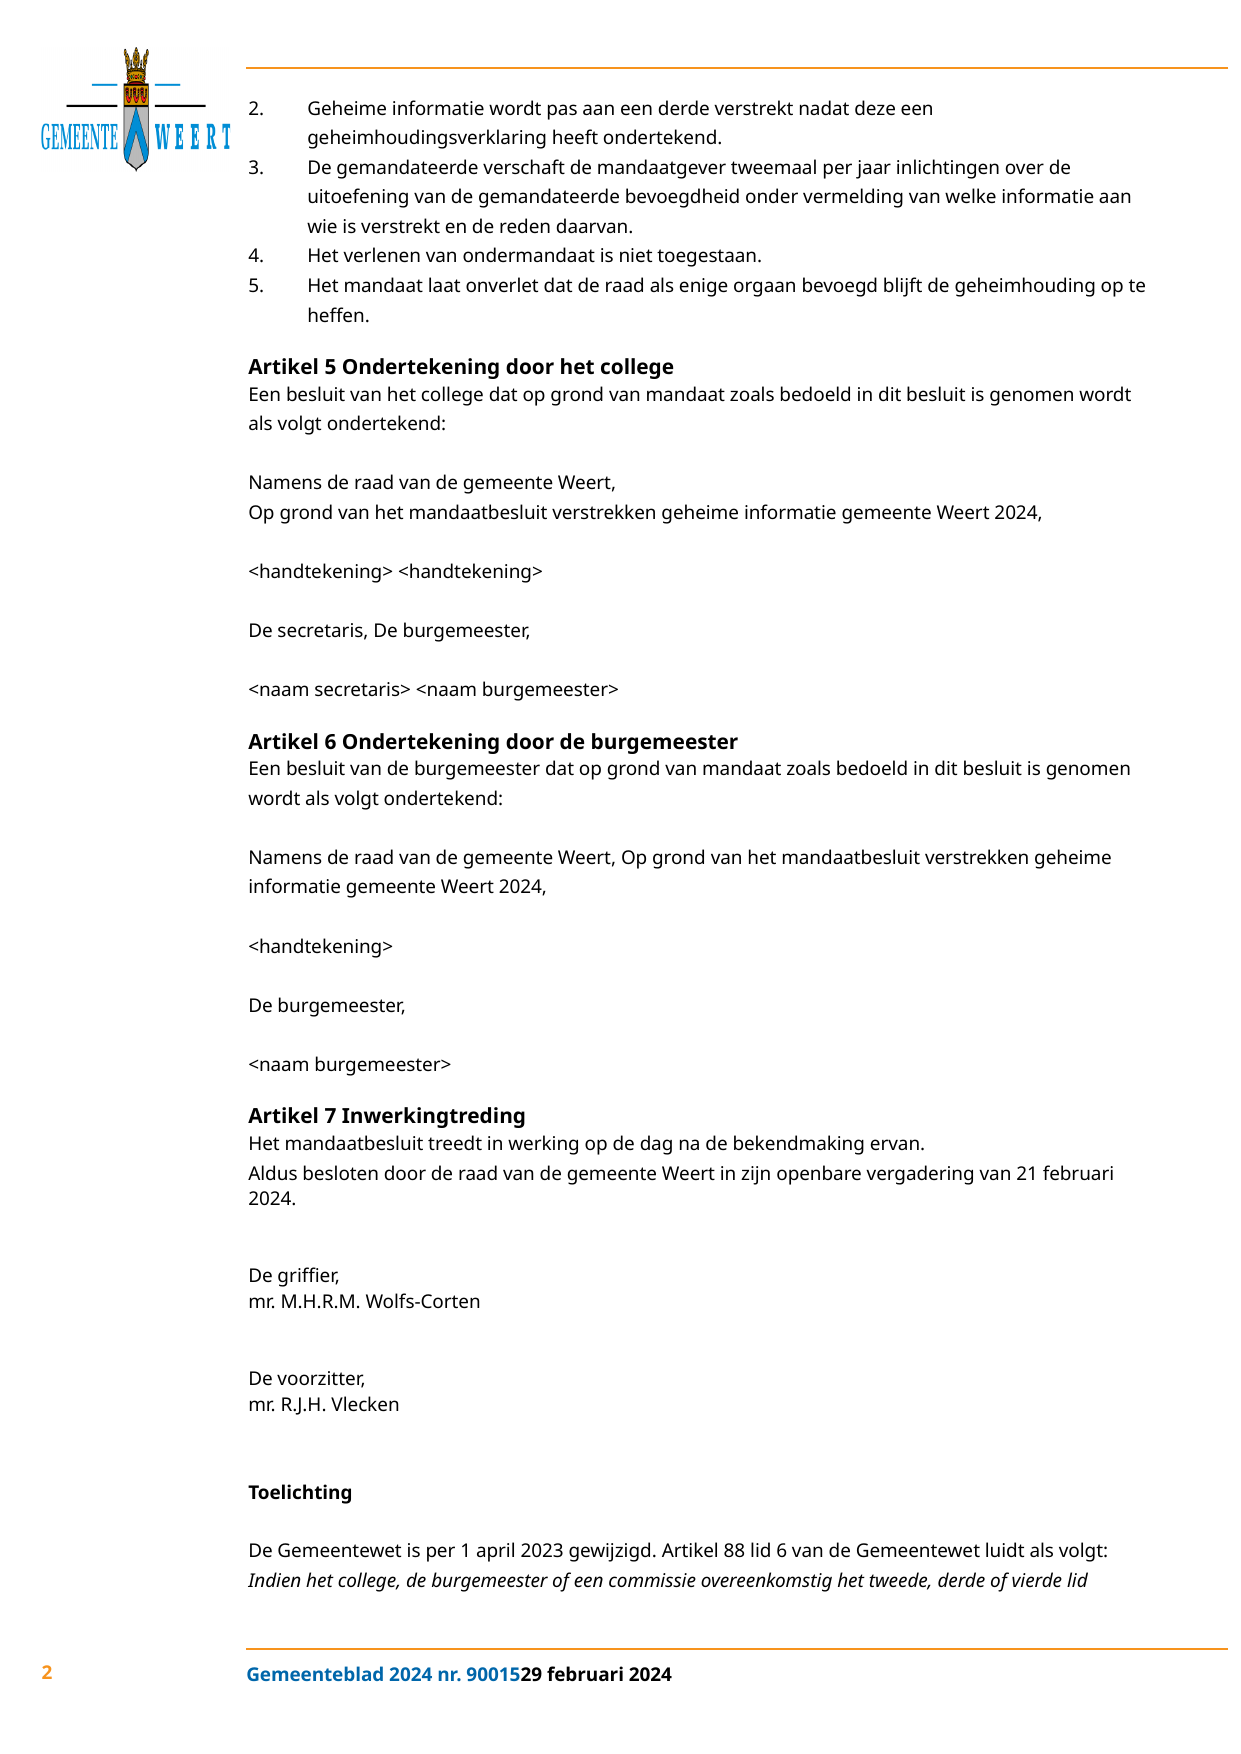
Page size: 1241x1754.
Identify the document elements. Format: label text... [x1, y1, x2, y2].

text Artikel 6 Ondertekening door de burgemeester [248, 727, 1152, 755]
list Het mandaat laat onverlet dat de raad als enige orgaan bevoegd blijft de geheimhouding op te heffen. [248, 272, 1152, 328]
text Namens de raad van de gemeente Weert, [248, 469, 1152, 495]
text Een besluit van de burgemeester dat op grond van mandaat zoals bedoeld in dit besluit is genomen wordt als volgt ondertekend: [248, 755, 1152, 811]
text mr. M.H.R.M. Wolfs-Corten [248, 1288, 1152, 1314]
text <naam secretaris> <naam burgemeester> [248, 677, 1152, 702]
list Het verlenen van ondermandaat is niet toegestaan. [248, 243, 1152, 268]
list De gemandateerde verschaft de mandaatgever tweemaal per jaar inlichtingen over de uitoefening van de gemandateerde bevoegdheid onder vermelding van welke informatie aan wie is verstrekt en de reden daarvan. [248, 154, 1152, 239]
text <handtekening> <handtekening> [248, 558, 1152, 584]
text De griffier, [248, 1263, 1152, 1288]
text Artikel 5 Ondertekening door het college [248, 352, 1152, 381]
text De secretaris, De burgemeester, [248, 617, 1152, 643]
text De burgemeester, [248, 992, 1152, 1018]
text Een besluit van het college dat op grond van mandaat zoals bedoeld in dit besluit is genomen wordt als volgt ondertekend: [248, 381, 1152, 436]
text Op grond van het mandaatbesluit verstrekken geheime informatie gemeente Weert 2024, [248, 499, 1152, 525]
picture [41, 47, 231, 172]
text Het mandaatbesluit treedt in werking op de dag na de bekendmaking ervan. [248, 1130, 1152, 1156]
text mr. R.J.H. Vlecken [248, 1391, 1152, 1417]
text De voorzitter, [248, 1366, 1152, 1391]
text Toelichting [248, 1468, 1152, 1508]
text De Gemeentewet is per 1 april 2023 gewijzigd. Artikel 88 lid 6 van de Gemeentewet luidt als volgt: Indien het college, de burgemeester of een commissie overeenkomstig het tweede, derde of vierde lid [248, 1537, 1152, 1593]
text <handtekening> [248, 933, 1152, 959]
text Artikel 7 Inwerkingtreding [248, 1102, 1152, 1130]
text Aldus besloten door de raad van de gemeente Weert in zijn openbare vergadering van 21 februari 2024. [248, 1160, 1152, 1211]
text <naam burgemeester> [248, 1051, 1152, 1077]
list Geheime informatie wordt pas aan een derde verstrekt nadat deze een geheimhoudingsverklaring heeft ondertekend. [248, 95, 1152, 150]
text Namens de raad van de gemeente Weert, Op grond van het mandaatbesluit verstrekken geheime informatie gemeente Weert 2024, [248, 844, 1152, 899]
